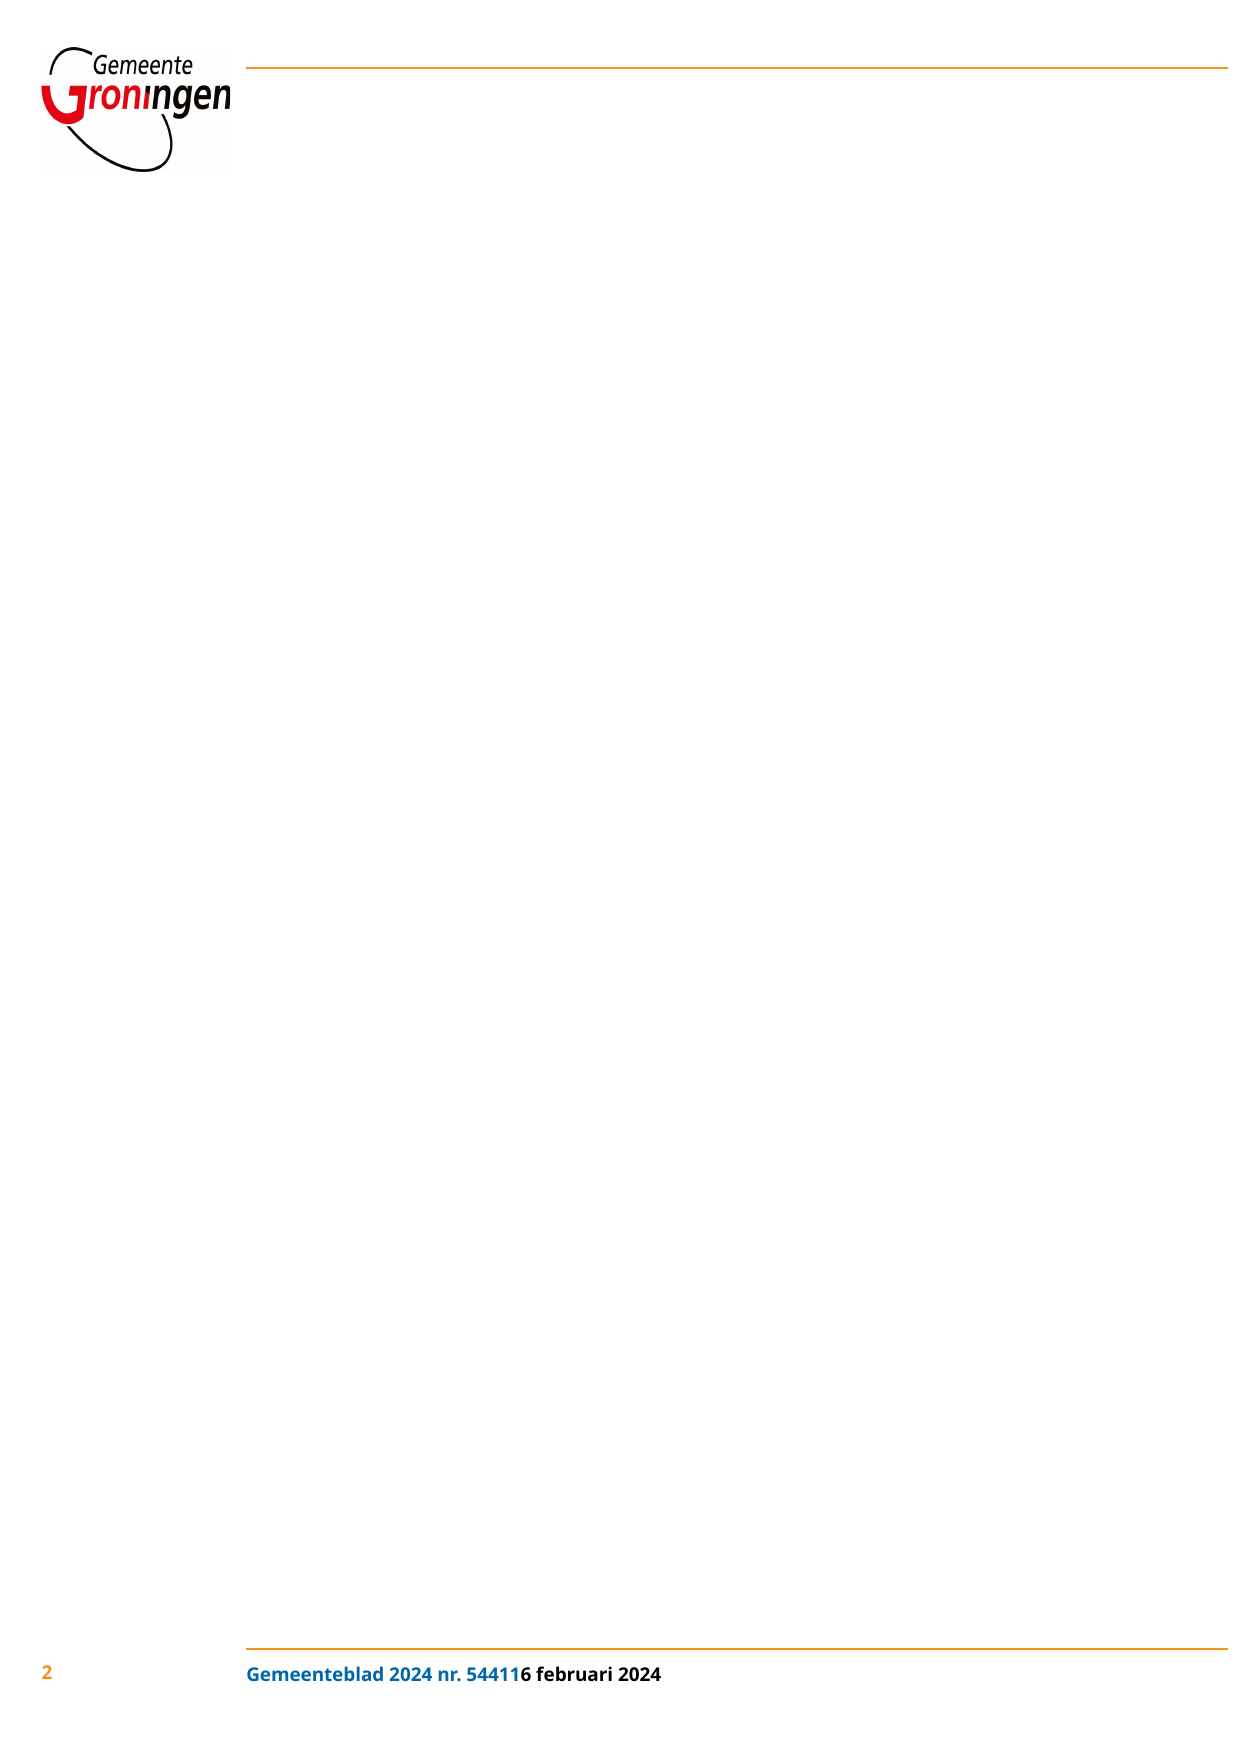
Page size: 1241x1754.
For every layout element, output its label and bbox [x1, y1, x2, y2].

picture [41, 47, 231, 172]
